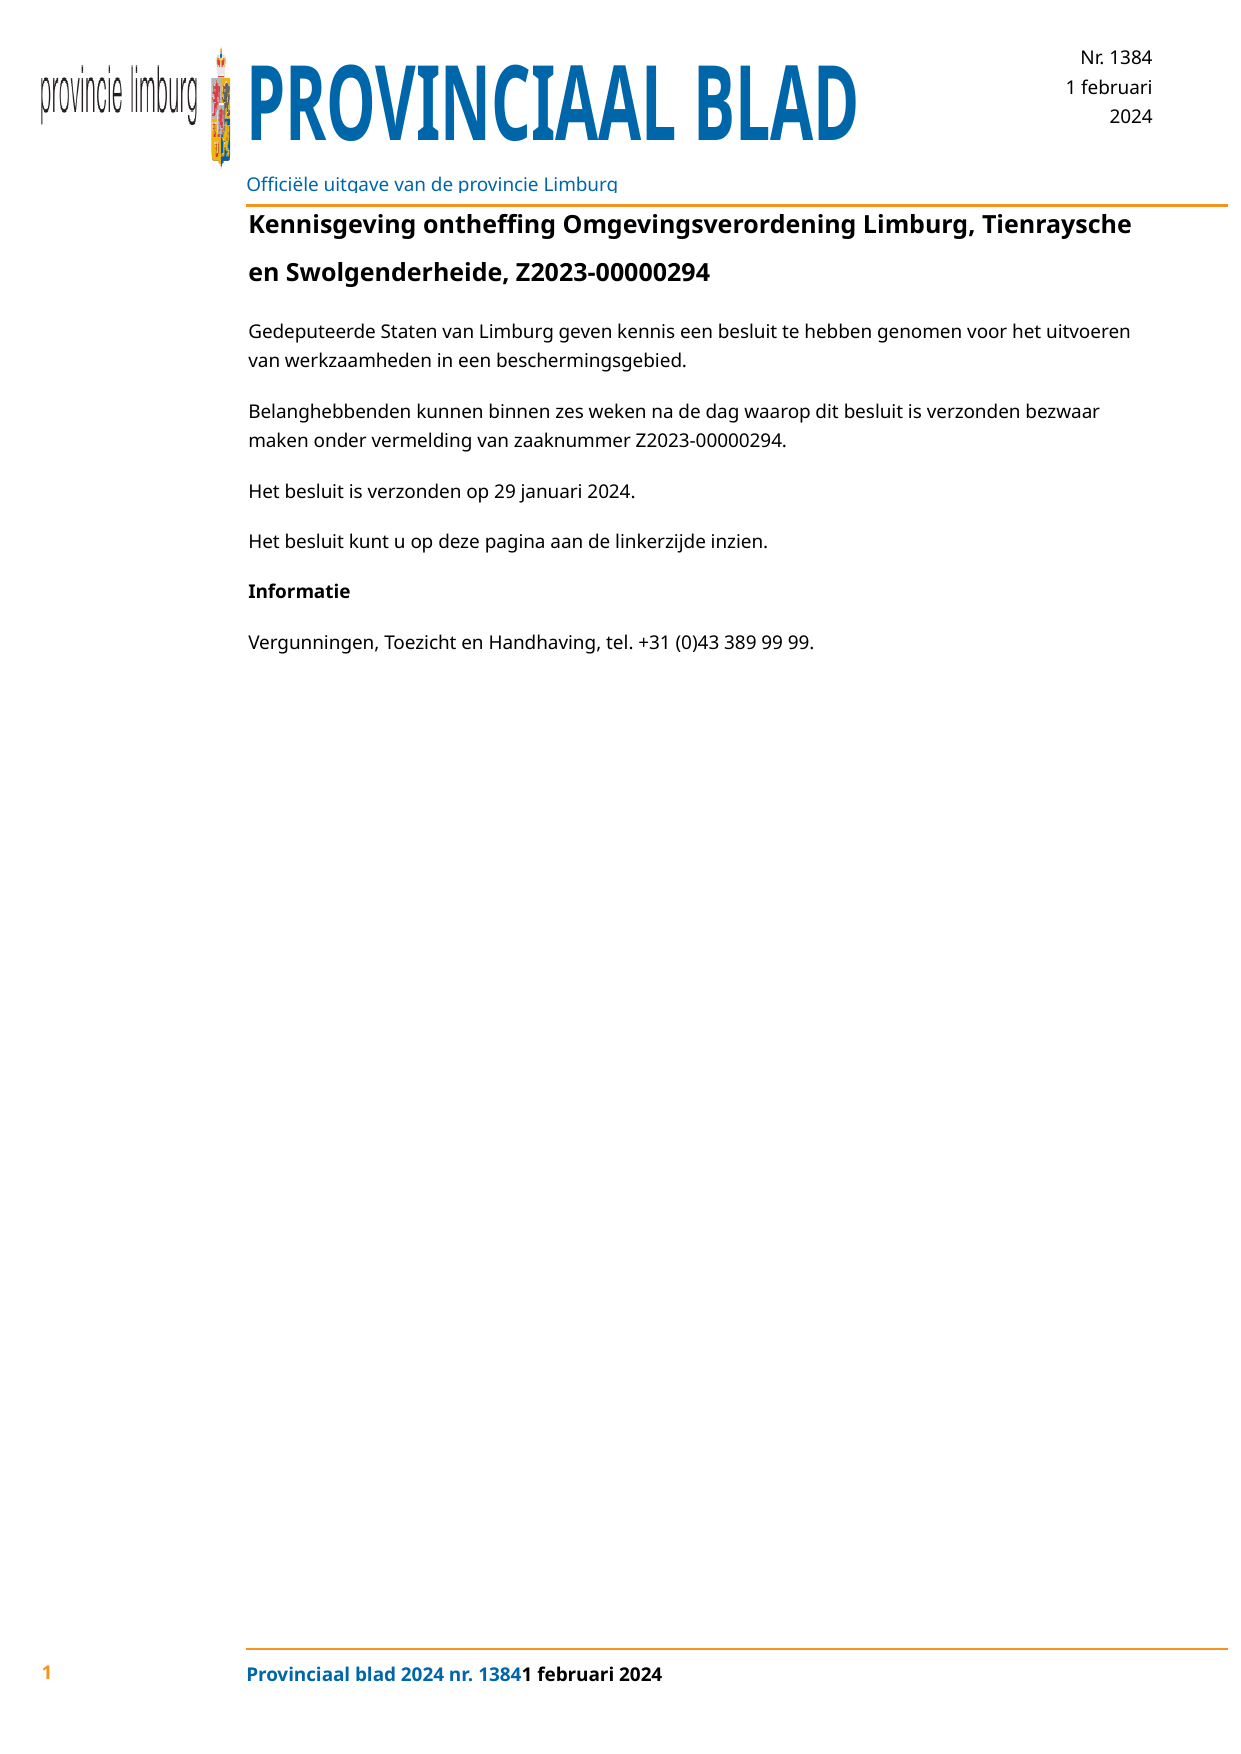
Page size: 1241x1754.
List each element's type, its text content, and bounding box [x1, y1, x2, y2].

text Kennisgeving ontheffing Omgevingsverordening Limburg, Tienraysche en Swolgenderheide, Z2023-00000294 [248, 207, 1152, 288]
text Belanghebbenden kunnen binnen zes weken na de dag waarop dit besluit is verzonden bezwaar maken onder vermelding van zaaknummer Z2023-00000294. [248, 398, 1152, 453]
text Vergunningen, Toezicht en Handhaving, tel. +31 (0)43 389 99 99. [248, 629, 1152, 655]
text Het besluit kunt u op deze pagina aan de linkerzijde inzien. [248, 528, 1152, 554]
picture [41, 47, 231, 172]
text Informatie [248, 579, 1152, 604]
text Gedeputeerde Staten van Limburg geven kennis een besluit te hebben genomen voor het uitvoeren van werkzaamheden in een beschermingsgebied. [248, 318, 1152, 373]
text Het besluit is verzonden op 29 januari 2024. [248, 478, 1152, 504]
